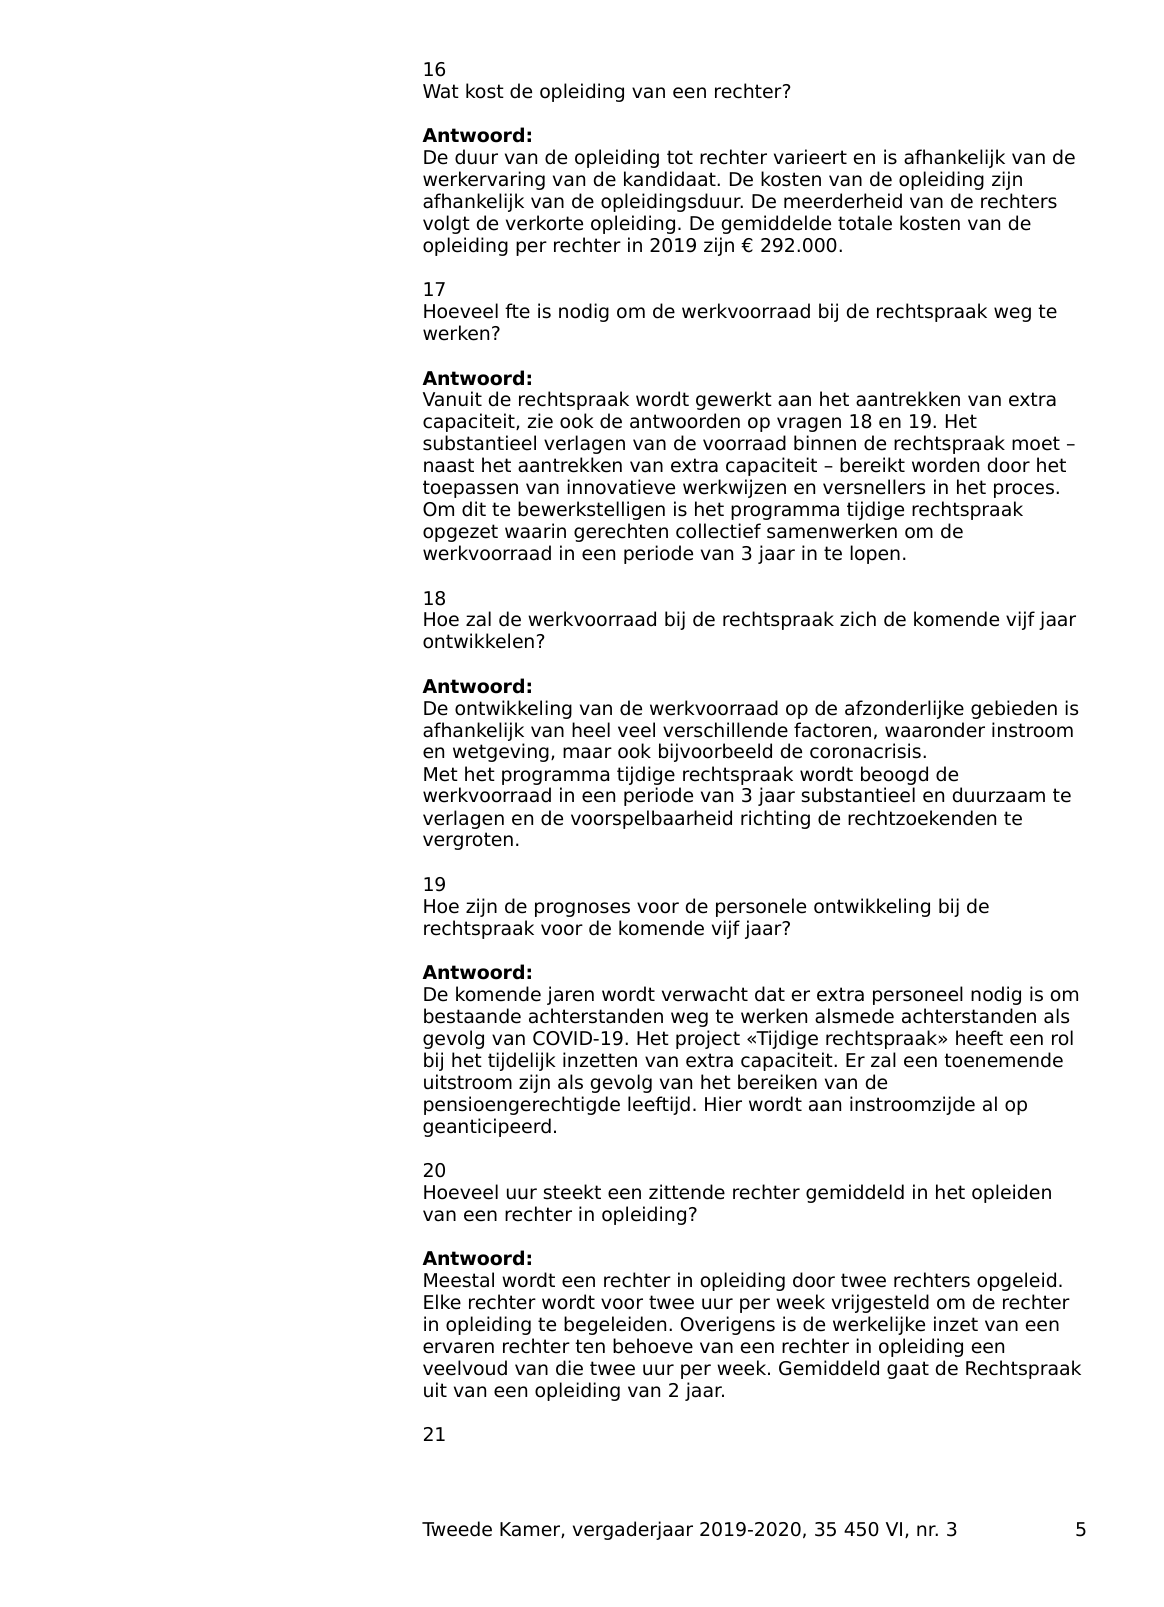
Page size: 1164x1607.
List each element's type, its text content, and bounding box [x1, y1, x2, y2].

text Hoeveel fte is nodig om de werkvoorraad bij de rechtspraak weg te werken? [422, 301, 1087, 345]
text 18 [422, 587, 1087, 609]
text 19 [422, 873, 1087, 896]
text 21 [422, 1424, 1087, 1446]
text Hoeveel uur steekt een zittende rechter gemiddeld in het opleiden van een rechter in opleiding? [422, 1182, 1087, 1226]
text Hoe zal de werkvoorraad bij de rechtspraak zich de komende vijf jaar ontwikkelen? [422, 609, 1087, 653]
text Vanuit de rechtspraak wordt gewerkt aan het aantrekken van extra capaciteit, zie ook de antwoorden op vragen 18 en 19. Het substantieel verlagen van de voorraad binnen de rechtspraak moet – naast het aantrekken van extra capaciteit – bereikt worden door het toepassen van innovatieve werkwijzen en versnellers in het proces. Om dit te bewerkstelligen is het programma tijdige rechtspraak opgezet waarin gerechten collectief samenwerken om de werkvoorraad in een periode van 3 jaar in te lopen. [422, 389, 1087, 565]
text 20 [422, 1160, 1087, 1182]
text Antwoord: [422, 962, 1087, 984]
text Antwoord: [422, 367, 1087, 389]
text Antwoord: [422, 1248, 1087, 1270]
text Met het programma tijdige rechtspraak wordt beoogd de werkvoorraad in een periode van 3 jaar substantieel en duurzaam te verlagen en de voorspelbaarheid richting de rechtzoekenden te vergroten. [422, 763, 1087, 851]
text De ontwikkeling van de werkvoorraad op de afzonderlijke gebieden is afhankelijk van heel veel verschillende factoren, waaronder instroom en wetgeving, maar ook bijvoorbeeld de coronacrisis. [422, 697, 1087, 763]
text Antwoord: [422, 676, 1087, 697]
text Meestal wordt een rechter in opleiding door twee rechters opgeleid. Elke rechter wordt voor twee uur per week vrijgesteld om de rechter in opleiding te begeleiden. Overigens is de werkelijke inzet van een ervaren rechter ten behoeve van een rechter in opleiding een veelvoud van die twee uur per week. Gemiddeld gaat de Rechtspraak uit van een opleiding van 2 jaar. [422, 1270, 1087, 1402]
text 17 [422, 279, 1087, 301]
text Hoe zijn de prognoses voor de personele ontwikkeling bij de rechtspraak voor de komende vijf jaar? [422, 896, 1087, 939]
text 16 [422, 59, 1087, 81]
text Antwoord: [422, 125, 1087, 147]
text Wat kost de opleiding van een rechter? [422, 81, 1087, 103]
text De komende jaren wordt verwacht dat er extra personeel nodig is om bestaande achterstanden weg te werken alsmede achterstanden als gevolg van COVID-19. Het project «Tijdige rechtspraak» heeft een rol bij het tijdelijk inzetten van extra capaciteit. Er zal een toenemende uitstroom zijn als gevolg van het bereiken van de pensioengerechtigde leeftijd. Hier wordt aan instroomzijde al op geanticipeerd. [422, 984, 1087, 1137]
text De duur van de opleiding tot rechter varieert en is afhankelijk van de werkervaring van de kandidaat. De kosten van de opleiding zijn afhankelijk van de opleidingsduur. De meerderheid van de rechters volgt de verkorte opleiding. De gemiddelde totale kosten van de opleiding per rechter in 2019 zijn € 292.000. [422, 147, 1087, 257]
